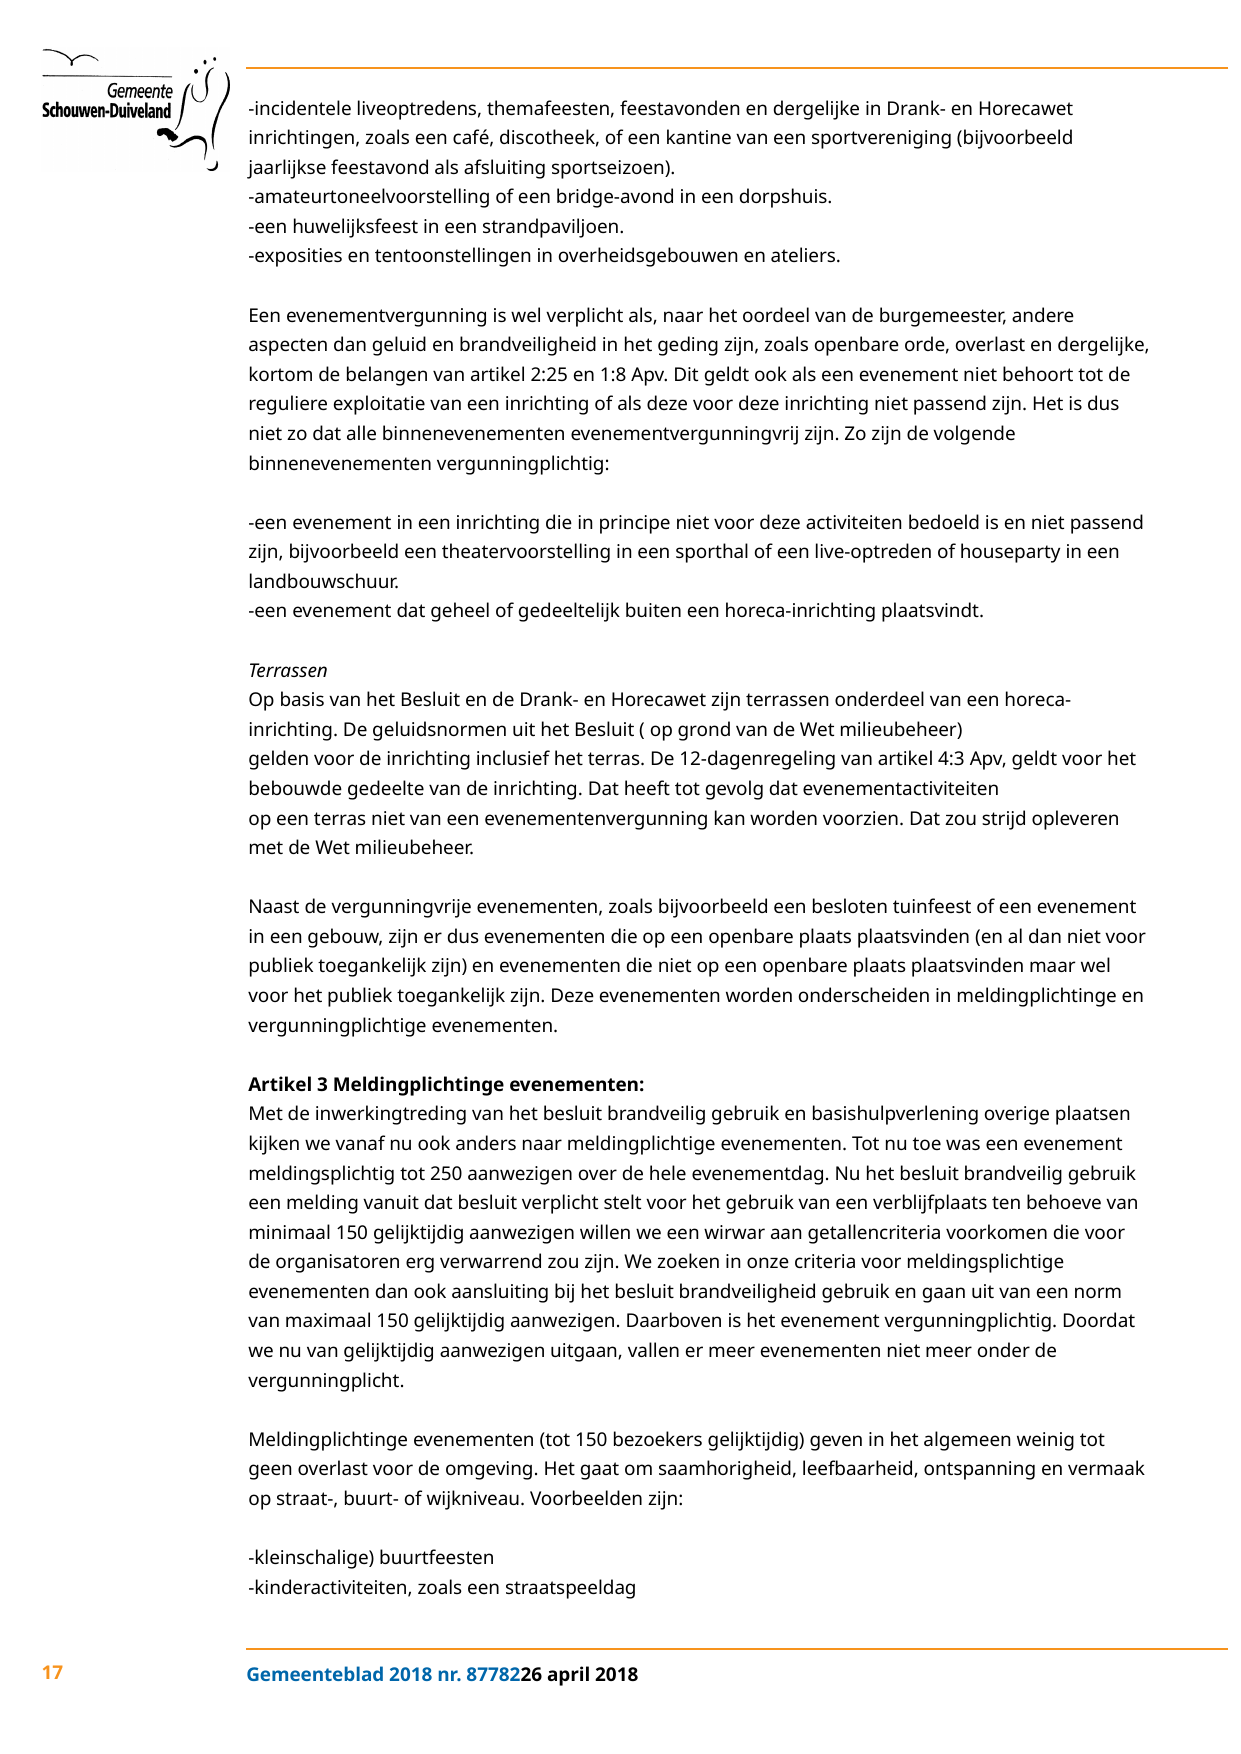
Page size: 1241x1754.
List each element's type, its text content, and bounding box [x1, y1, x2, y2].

text -kleinschalige) buurtfeesten [248, 1544, 1152, 1570]
text -exposities en tentoonstellingen in overheidsgebouwen en ateliers. [248, 243, 1152, 268]
text Naast de vergunningvrije evenementen, zoals bijvoorbeeld een besloten tuinfeest of een evenement in een gebouw, zijn er dus evenementen die op een openbare plaats plaatsvinden (en al dan niet voor publiek toegankelijk zijn) en evenementen die niet op een openbare plaats plaatsvinden maar wel voor het publiek toegankelijk zijn. Deze evenementen worden onderscheiden in meldingplichtinge en vergunningplichtige evenementen. [248, 893, 1152, 1038]
text Terrassen [248, 657, 1152, 683]
text -amateurtoneelvoorstelling of een bridge-avond in een dorpshuis. [248, 183, 1152, 209]
text -een huwelijksfeest in een strandpaviljoen. [248, 213, 1152, 239]
text Met de inwerkingtreding van het besluit brandveilig gebruik en basishulpverlening overige plaatsen kijken we vanaf nu ook anders naar meldingplichtige evenementen. Tot nu toe was een evenement meldingsplichtig tot 250 aanwezigen over de hele evenementdag. Nu het besluit brandveilig gebruik een melding vanuit dat besluit verplicht stelt voor het gebruik van een verblijfplaats ten behoeve van minimaal 150 gelijktijdig aanwezigen willen we een wirwar aan getallencriteria voorkomen die voor de organisatoren erg verwarrend zou zijn. We zoeken in onze criteria voor meldingsplichtige evenementen dan ook aansluiting bij het besluit brandveiligheid gebruik en gaan uit van een norm van maximaal 150 gelijktijdig aanwezigen. Daarboven is het evenement vergunningplichtig. Doordat we nu van gelijktijdig aanwezigen uitgaan, vallen er meer evenementen niet meer onder de vergunningplicht. [248, 1101, 1152, 1393]
text Artikel 3 Meldingplichtinge evenementen: [248, 1071, 1152, 1097]
text -een evenement dat geheel of gedeeltelijk buiten een horeca-inrichting plaatsvindt. [248, 598, 1152, 623]
text -een evenement in een inrichting die in principe niet voor deze activiteiten bedoeld is en niet passend zijn, bijvoorbeeld een theatervoorstelling in een sporthal of een live-optreden of houseparty in een landbouwschuur. [248, 509, 1152, 594]
text Op basis van het Besluit en de Drank- en Horecawet zijn terrassen onderdeel van een horeca-inrichting. De geluidsnormen uit het Besluit ( op grond van de Wet milieubeheer) [248, 686, 1152, 742]
text Meldingplichtinge evenementen (tot 150 bezoekers gelijktijdig) geven in het algemeen weinig tot geen overlast voor de omgeving. Het gaat om saamhorigheid, leefbaarheid, ontspanning en vermaak op straat-, buurt- of wijkniveau. Voorbeelden zijn: [248, 1426, 1152, 1511]
text -incidentele liveoptredens, themafeesten, feestavonden en dergelijke in Drank- en Horecawet inrichtingen, zoals een café, discotheek, of een kantine van een sportvereniging (bijvoorbeeld jaarlijkse feestavond als afsluiting sportseizoen). [248, 95, 1152, 180]
text gelden voor de inrichting inclusief het terras. De 12-dagenregeling van artikel 4:3 Apv, geldt voor het bebouwde gedeelte van de inrichting. Dat heeft tot gevolg dat evenementactiviteiten [248, 746, 1152, 801]
text op een terras niet van een evenementenvergunning kan worden voorzien. Dat zou strijd opleveren met de Wet milieubeheer. [248, 805, 1152, 860]
picture [41, 47, 231, 172]
text Een evenementvergunning is wel verplicht als, naar het oordeel van de burgemeester, andere aspecten dan geluid en brandveiligheid in het geding zijn, zoals openbare orde, overlast en dergelijke, kortom de belangen van artikel 2:25 en 1:8 Apv. Dit geldt ook als een evenement niet behoort tot de reguliere exploitatie van een inrichting of als deze voor deze inrichting niet passend zijn. Het is dus niet zo dat alle binnenevenementen evenementvergunningvrij zijn. Zo zijn de volgende binnenevenementen vergunningplichtig: [248, 302, 1152, 476]
text -kinderactiviteiten, zoals een straatspeeldag [248, 1574, 1152, 1600]
